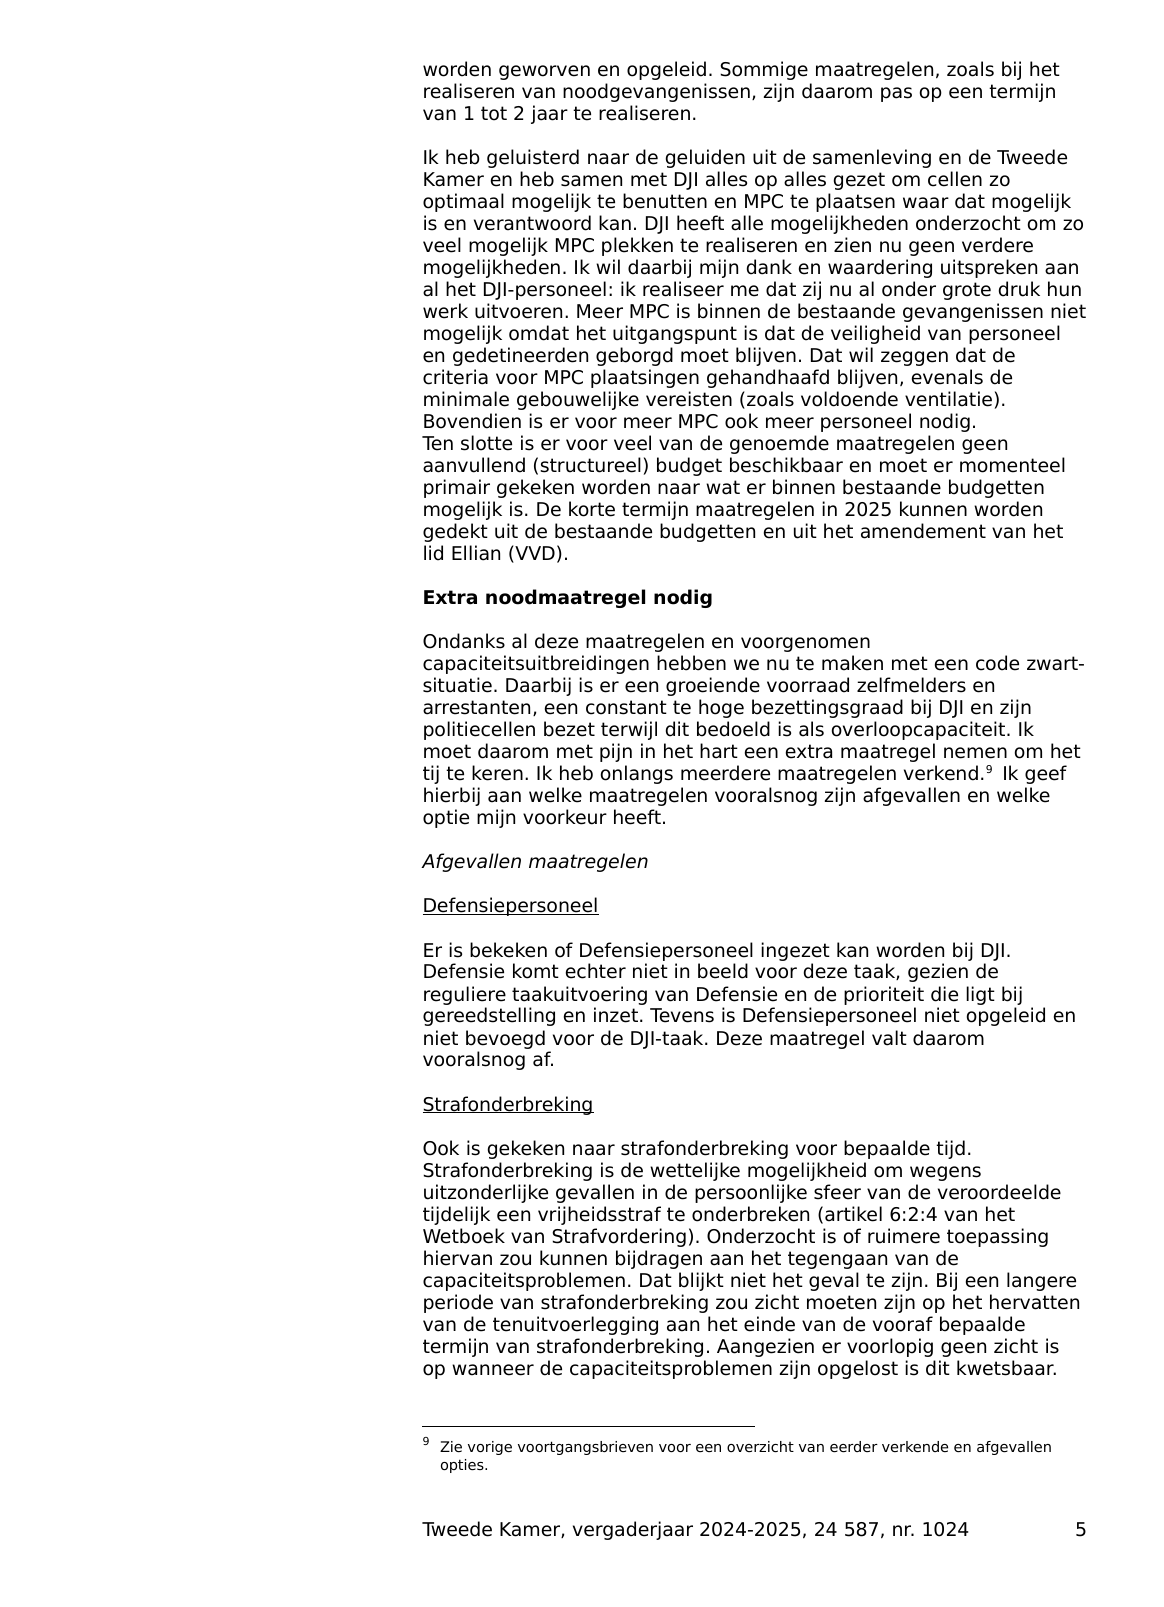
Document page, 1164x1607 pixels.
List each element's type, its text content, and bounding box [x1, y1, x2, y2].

text Ondanks al deze maatregelen en voorgenomen capaciteitsuitbreidingen hebben we nu te maken met een code zwart-situatie. Daarbij is er een groeiende voorraad zelfmelders en arrestanten, een constant te hoge bezettingsgraad bij DJI en zijn politiecellen bezet terwijl dit bedoeld is als overloopcapaciteit. Ik moet daarom met pijn in het hart een extra maatregel nemen om het tij te keren. Ik heb onlangs meerdere maatregelen verkend. Ik geef hierbij aan welke maatregelen vooralsnog zijn afgevallen en welke optie mijn voorkeur heeft. [422, 631, 1087, 829]
text Ik heb geluisterd naar de geluiden uit de samenleving en de Tweede Kamer en heb samen met DJI alles op alles gezet om cellen zo optimaal mogelijk te benutten en MPC te plaatsen waar dat mogelijk is en verantwoord kan. DJI heeft alle mogelijkheden onderzocht om zo veel mogelijk MPC plekken te realiseren en zien nu geen verdere mogelijkheden. Ik wil daarbij mijn dank en waardering uitspreken aan al het DJI-personeel: ik realiseer me dat zij nu al onder grote druk hun werk uitvoeren. Meer MPC is binnen de bestaande gevangenissen niet mogelijk omdat het uitgangspunt is dat de veiligheid van personeel en gedetineerden geborgd moet blijven. Dat wil zeggen dat de criteria voor MPC plaatsingen gehandhaafd blijven, evenals de minimale gebouwelijke vereisten (zoals voldoende ventilatie). Bovendien is er voor meer MPC ook meer personeel nodig. [422, 147, 1087, 433]
text worden geworven en opgeleid. Sommige maatregelen, zoals bij het realiseren van noodgevangenissen, zijn daarom pas op een termijn van 1 tot 2 jaar te realiseren. [422, 59, 1087, 125]
subtitle Defensiepersoneel [422, 895, 1087, 917]
text Ook is gekeken naar strafonderbreking voor bepaalde tijd. Strafonderbreking is de wettelijke mogelijkheid om wegens uitzonderlijke gevallen in de persoonlijke sfeer van de veroordeelde tijdelijk een vrijheidsstraf te onderbreken (artikel 6:2:4 van het Wetboek van Strafvordering). Onderzocht is of ruimere toepassing hiervan zou kunnen bijdragen aan het tegengaan van de capaciteitsproblemen. Dat blijkt niet het geval te zijn. Bij een langere periode van strafonderbreking zou zicht moeten zijn op het hervatten van de tenuitvoerlegging aan het einde van de vooraf bepaalde termijn van strafonderbreking. Aangezien er voorlopig geen zicht is op wanneer de capaciteitsproblemen zijn opgelost is dit kwetsbaar. [422, 1138, 1087, 1379]
subtitle Afgevallen maatregelen [422, 851, 1087, 873]
text Ten slotte is er voor veel van de genoemde maatregelen geen aanvullend (structureel) budget beschikbaar en moet er momenteel primair gekeken worden naar wat er binnen bestaande budgetten mogelijk is. De korte termijn maatregelen in 2025 kunnen worden gedekt uit de bestaande budgetten en uit het amendement van het lid Ellian (VVD). [422, 433, 1087, 565]
text Zie vorige voortgangsbrieven voor een overzicht van eerder verkende en afgevallen opties. [422, 1435, 1087, 1474]
text Er is bekeken of Defensiepersoneel ingezet kan worden bij DJI. Defensie komt echter niet in beeld voor deze taak, gezien de reguliere taakuitvoering van Defensie en de prioriteit die ligt bij gereedstelling en inzet. Tevens is Defensiepersoneel niet opgeleid en niet bevoegd voor de DJI-taak. Deze maatregel valt daarom vooralsnog af. [422, 939, 1087, 1071]
subtitle Extra noodmaatregel nodig [422, 587, 1087, 609]
subtitle Strafonderbreking [422, 1093, 1087, 1116]
